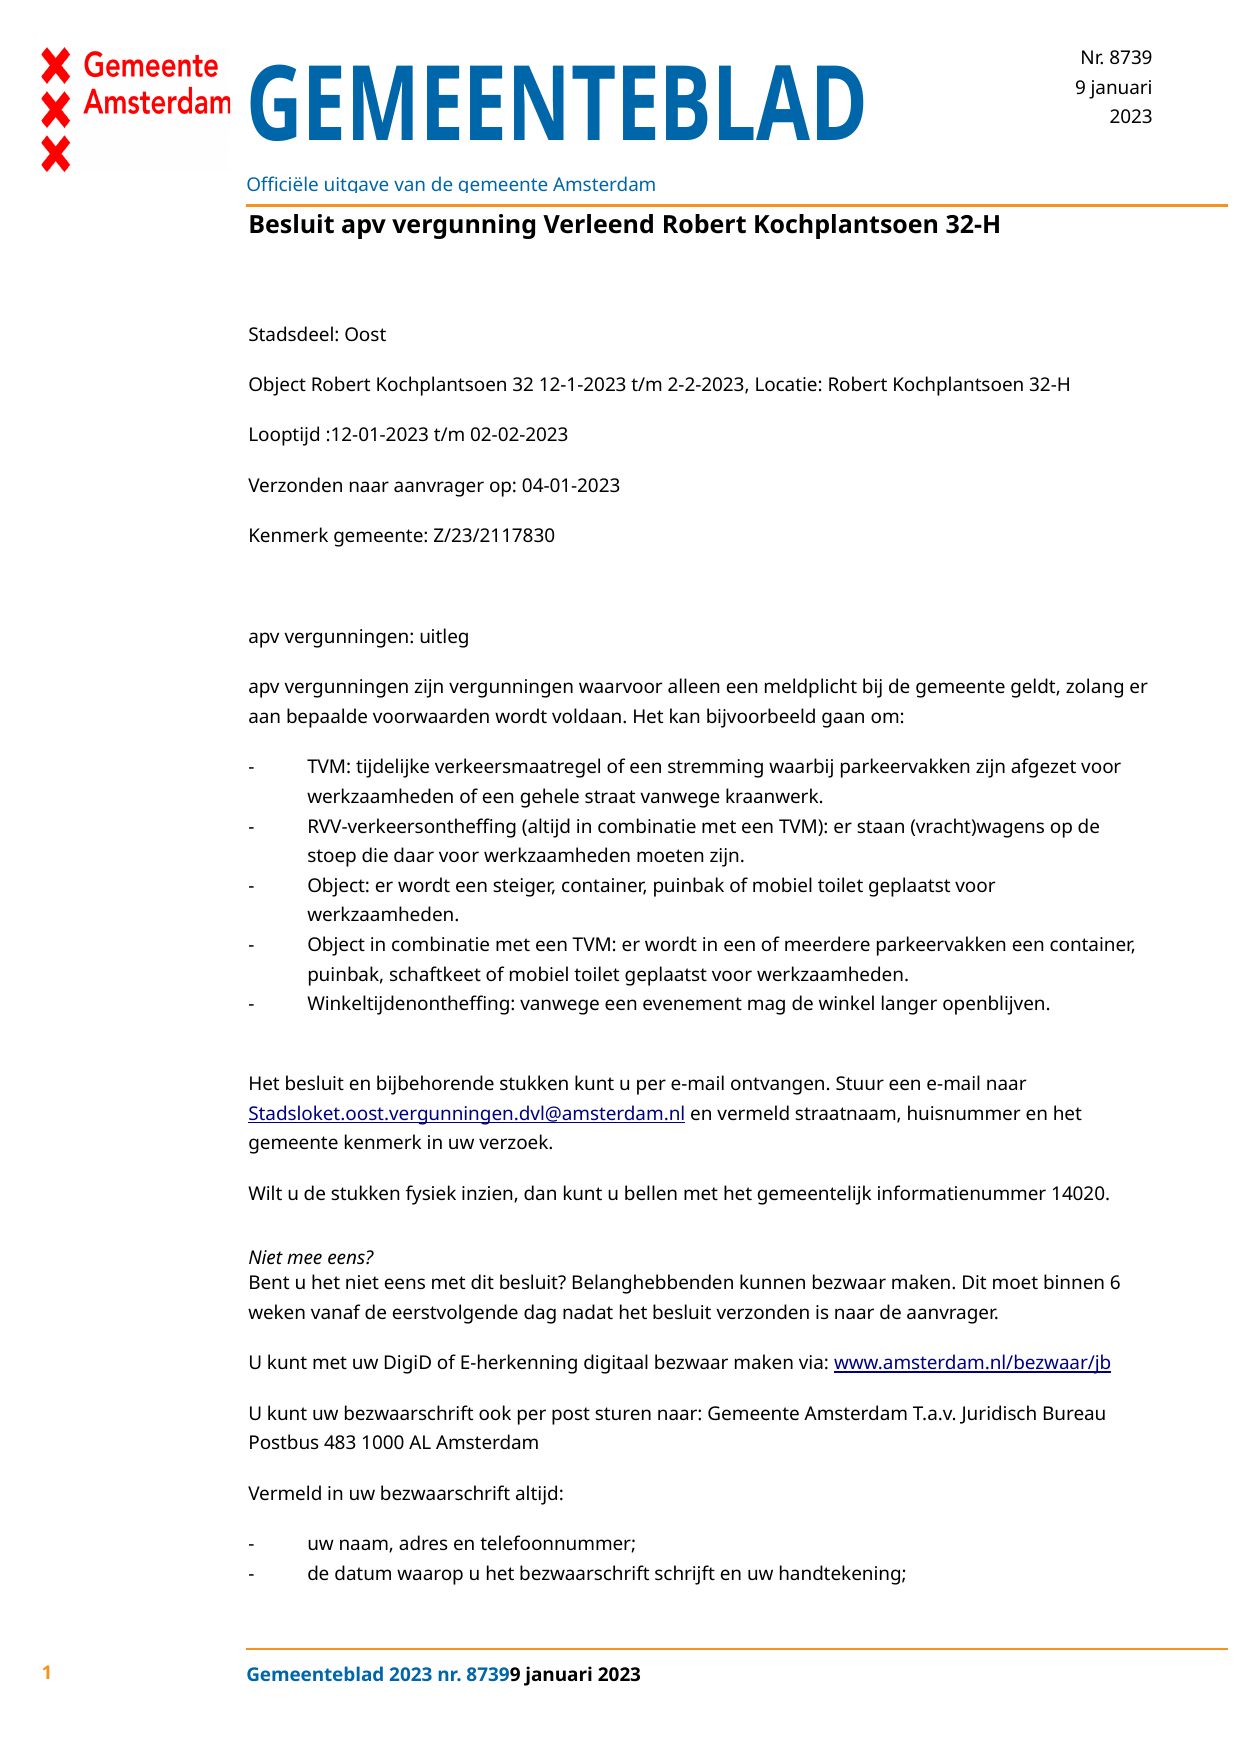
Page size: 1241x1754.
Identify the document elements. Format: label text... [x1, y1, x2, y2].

text Het besluit en bijbehorende stukken kunt u per e-mail ontvangen. Stuur een e-mail naar Stadsloket.oost.vergunningen.dvl@amsterdam.nl en vermeld straatnaam, huisnummer en het gemeente kenmerk in uw verzoek. [248, 1070, 1152, 1155]
list Object in combinatie met een TVM: er wordt in een of meerdere parkeervakken een container, puinbak, schaftkeet of mobiel toilet geplaatst voor werkzaamheden. [248, 931, 1152, 986]
list RVV-verkeersontheffing (altijd in combinatie met een TVM): er staan (vracht)wagens op de stoep die daar voor werkzaamheden moeten zijn. [248, 813, 1152, 868]
text apv vergunningen zijn vergunningen waarvoor alleen een meldplicht bij de gemeente geldt, zolang er aan bepaalde voorwaarden wordt voldaan. Het kan bijvoorbeeld gaan om: [248, 674, 1152, 729]
text Wilt u de stukken fysiek inzien, dan kunt u bellen met het gemeentelijk informatienummer 14020. [248, 1180, 1152, 1206]
text Besluit apv vergunning Verleend Robert Kochplantsoen 32-H [248, 207, 1152, 241]
list de datum waarop u het bezwaarschrift schrijft en uw handtekening; [248, 1560, 1152, 1586]
list TVM: tijdelijke verkeersmaatregel of een stremming waarbij parkeervakken zijn afgezet voor werkzaamheden of een gehele straat vanwege kraanwerk. [248, 754, 1152, 809]
text U kunt met uw DigiD of E-herkenning digitaal bezwaar maken via: www.amsterdam.nl/bezwaar/jb [248, 1349, 1152, 1375]
text Bent u het niet eens met dit besluit? Belanghebbenden kunnen bezwaar maken. Dit moet binnen 6 weken vanaf de eerstvolgende dag nadat het besluit verzonden is naar de aanvrager. [248, 1269, 1152, 1325]
text Niet mee eens? [248, 1244, 1152, 1269]
text apv vergunningen: uitleg [248, 623, 1152, 649]
text Stadsdeel: Oost [248, 321, 1152, 346]
text Looptijd :12-01-2023 t/m 02-02-2023 [248, 422, 1152, 447]
text Vermeld in uw bezwaarschrift altijd: [248, 1480, 1152, 1506]
list Object: er wordt een steiger, container, puinbak of mobiel toilet geplaatst voor werkzaamheden. [248, 872, 1152, 927]
text Verzonden naar aanvrager op: 04-01-2023 [248, 472, 1152, 498]
list Winkeltijdenontheffing: vanwege een evenement mag de winkel langer openblijven. [248, 990, 1152, 1016]
text U kunt uw bezwaarschrift ook per post sturen naar: Gemeente Amsterdam T.a.v. Juridisch Bureau Postbus 483 1000 AL Amsterdam [248, 1400, 1152, 1455]
picture [41, 47, 231, 172]
list uw naam, adres en telefoonnummer; [248, 1530, 1152, 1556]
text Object Robert Kochplantsoen 32 12-1-2023 t/m 2-2-2023, Locatie: Robert Kochplantsoen 32-H [248, 371, 1152, 397]
text Kenmerk gemeente: Z/23/2117830 [248, 522, 1152, 548]
